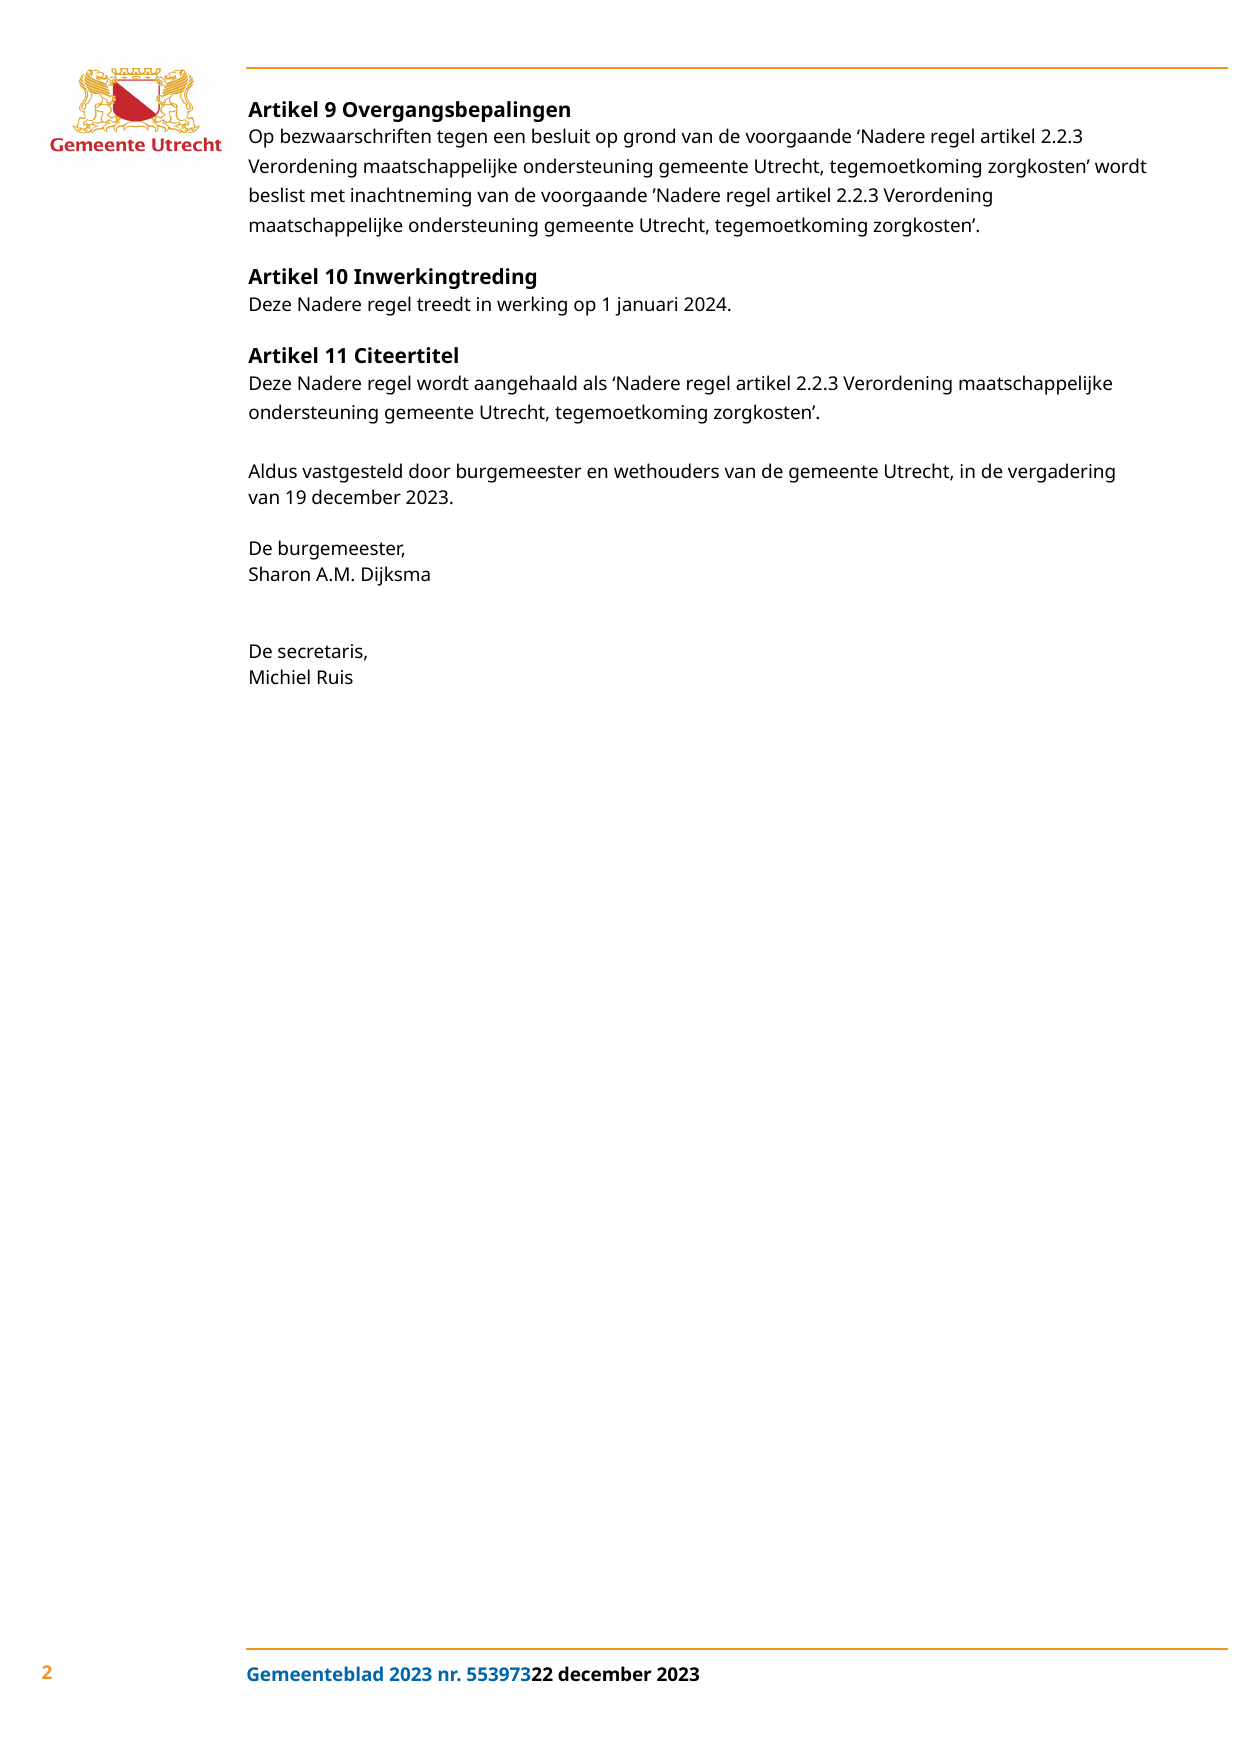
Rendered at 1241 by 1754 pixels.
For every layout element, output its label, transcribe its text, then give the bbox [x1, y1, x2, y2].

text Artikel 11 Citeertitel [248, 341, 1152, 370]
text Deze Nadere regel wordt aangehaald als ‘Nadere regel artikel 2.2.3 Verordening maatschappelijke ondersteuning gemeente Utrecht, tegemoetkoming zorgkosten’. [248, 370, 1152, 425]
text De burgemeester, [248, 536, 1152, 561]
text Artikel 10 Inwerkingtreding [248, 262, 1152, 291]
text Aldus vastgesteld door burgemeester en wethouders van de gemeente Utrecht, in de vergadering van 19 december 2023. [248, 458, 1152, 510]
picture [41, 47, 231, 172]
text Op bezwaarschriften tegen een besluit op grond van de voorgaande ‘Nadere regel artikel 2.2.3 Verordening maatschappelijke ondersteuning gemeente Utrecht, tegemoetkoming zorgkosten’ wordt beslist met inachtneming van de voorgaande ’Nadere regel artikel 2.2.3 Verordening maatschappelijke ondersteuning gemeente Utrecht, tegemoetkoming zorgkosten’. [248, 123, 1152, 238]
text Sharon A.M. Dijksma [248, 561, 1152, 587]
text De secretaris, [248, 638, 1152, 664]
text Deze Nadere regel treedt in werking op 1 januari 2024. [248, 291, 1152, 317]
text Artikel 9 Overgangsbepalingen [248, 95, 1152, 123]
text Michiel Ruis [248, 664, 1152, 690]
